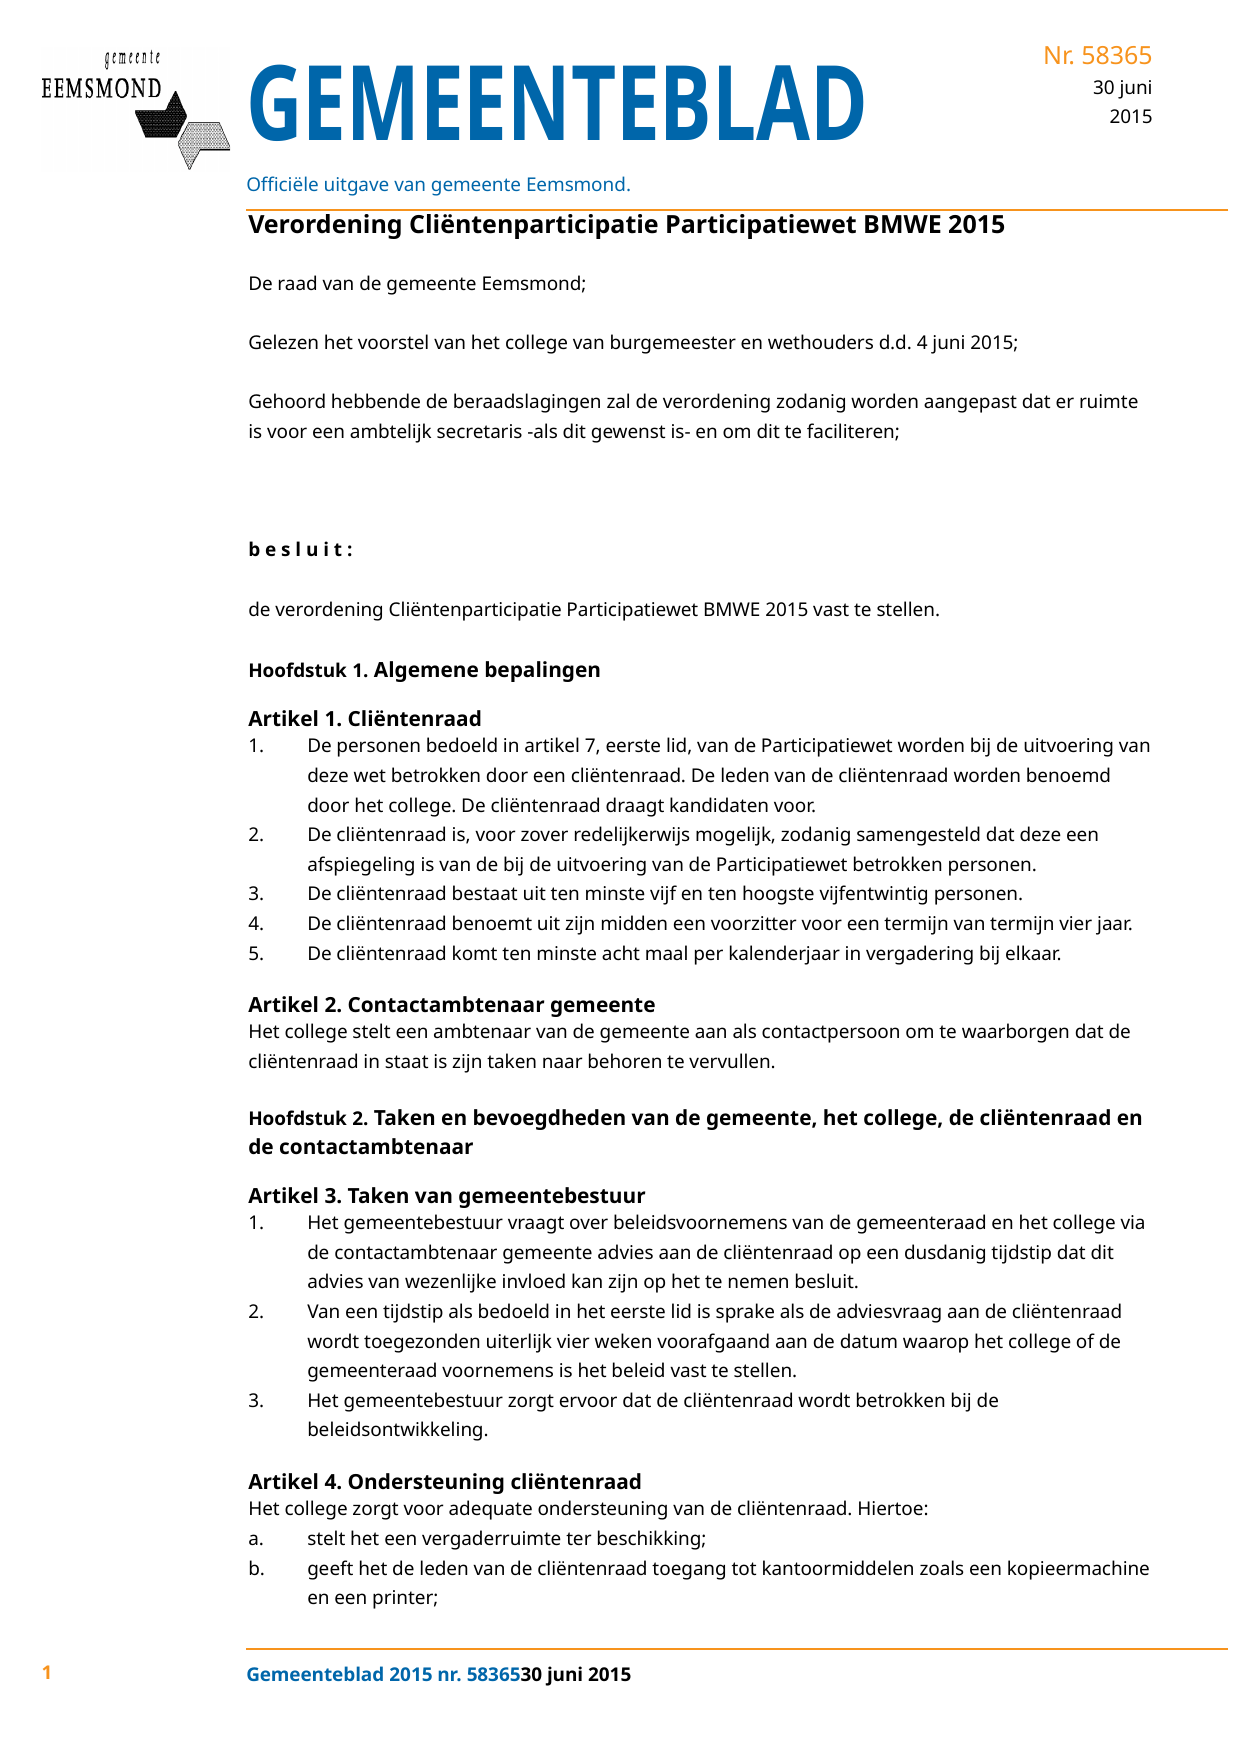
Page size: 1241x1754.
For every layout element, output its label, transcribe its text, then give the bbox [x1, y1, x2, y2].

text b e s l u i t : [248, 537, 1152, 562]
text Hoofdstuk 1. Algemene bepalingen [248, 655, 1152, 683]
text Artikel 2. Contactambtenaar gemeente [248, 990, 1152, 1018]
text Het college stelt een ambtenaar van de gemeente aan als contactpersoon om te waarborgen dat de cliëntenraad in staat is zijn taken naar behoren te vervullen. [248, 1018, 1152, 1074]
text Gehoord hebbende de beraadslagingen zal de verordening zodanig worden aangepast dat er ruimte is voor een ambtelijk secretaris -als dit gewenst is- en om dit te faciliteren; [248, 389, 1152, 444]
text Artikel 4. Ondersteuning cliëntenraad [248, 1467, 1152, 1496]
list De cliëntenraad benoemt uit zijn midden een voorzitter voor een termijn van termijn vier jaar. [248, 910, 1152, 936]
text De raad van de gemeente Eemsmond; [248, 270, 1152, 296]
text Verordening Cliëntenparticipatie Participatiewet BMWE 2015 [248, 211, 1152, 241]
text Artikel 1. Cliëntenraad [248, 704, 1152, 733]
list De cliëntenraad komt ten minste acht maal per kalenderjaar in vergadering bij elkaar. [248, 940, 1152, 965]
text Het college zorgt voor adequate ondersteuning van de cliëntenraad. Hiertoe: [248, 1496, 1152, 1521]
text de verordening Cliëntenparticipatie Participatiewet BMWE 2015 vast te stellen. [248, 596, 1152, 621]
text Artikel 3. Taken van gemeentebestuur [248, 1181, 1152, 1209]
list De cliëntenraad bestaat uit ten minste vijf en ten hoogste vijfentwintig personen. [248, 881, 1152, 906]
list stelt het een vergaderruimte ter beschikking; [248, 1525, 1152, 1551]
list De cliëntenraad is, voor zover redelijkerwijs mogelijk, zodanig samengesteld dat deze een afspiegeling is van de bij de uitvoering van de Participatiewet betrokken personen. [248, 821, 1152, 877]
list Het gemeentebestuur vraagt over beleidsvoornemens van de gemeenteraad en het college via de contactambtenaar gemeente advies aan de cliëntenraad op een dusdanig tijdstip dat dit advies van wezenlijke invloed kan zijn op het te nemen besluit. [248, 1209, 1152, 1294]
list Het gemeentebestuur zorgt ervoor dat de cliëntenraad wordt betrokken bij de beleidsontwikkeling. [248, 1387, 1152, 1442]
list De personen bedoeld in artikel 7, eerste lid, van de Participatiewet worden bij de uitvoering van deze wet betrokken door een cliëntenraad. De leden van de cliëntenraad worden benoemd door het college. De cliëntenraad draagt kandidaten voor. [248, 733, 1152, 817]
text Hoofdstuk 2. Taken en bevoegdheden van de gemeente, het college, de cliëntenraad en de contactambtenaar [248, 1103, 1152, 1160]
text Gelezen het voorstel van het college van burgemeester en wethouders d.d. 4 juni 2015; [248, 329, 1152, 355]
list Van een tijdstip als bedoeld in het eerste lid is sprake als de adviesvraag aan de cliëntenraad wordt toegezonden uiterlijk vier weken voorafgaand aan de datum waarop het college of de gemeenteraad voornemens is het beleid vast te stellen. [248, 1298, 1152, 1383]
list geeft het de leden van de cliëntenraad toegang tot kantoormiddelen zoals een kopieermachine en een printer; [248, 1555, 1152, 1610]
picture [41, 47, 231, 172]
